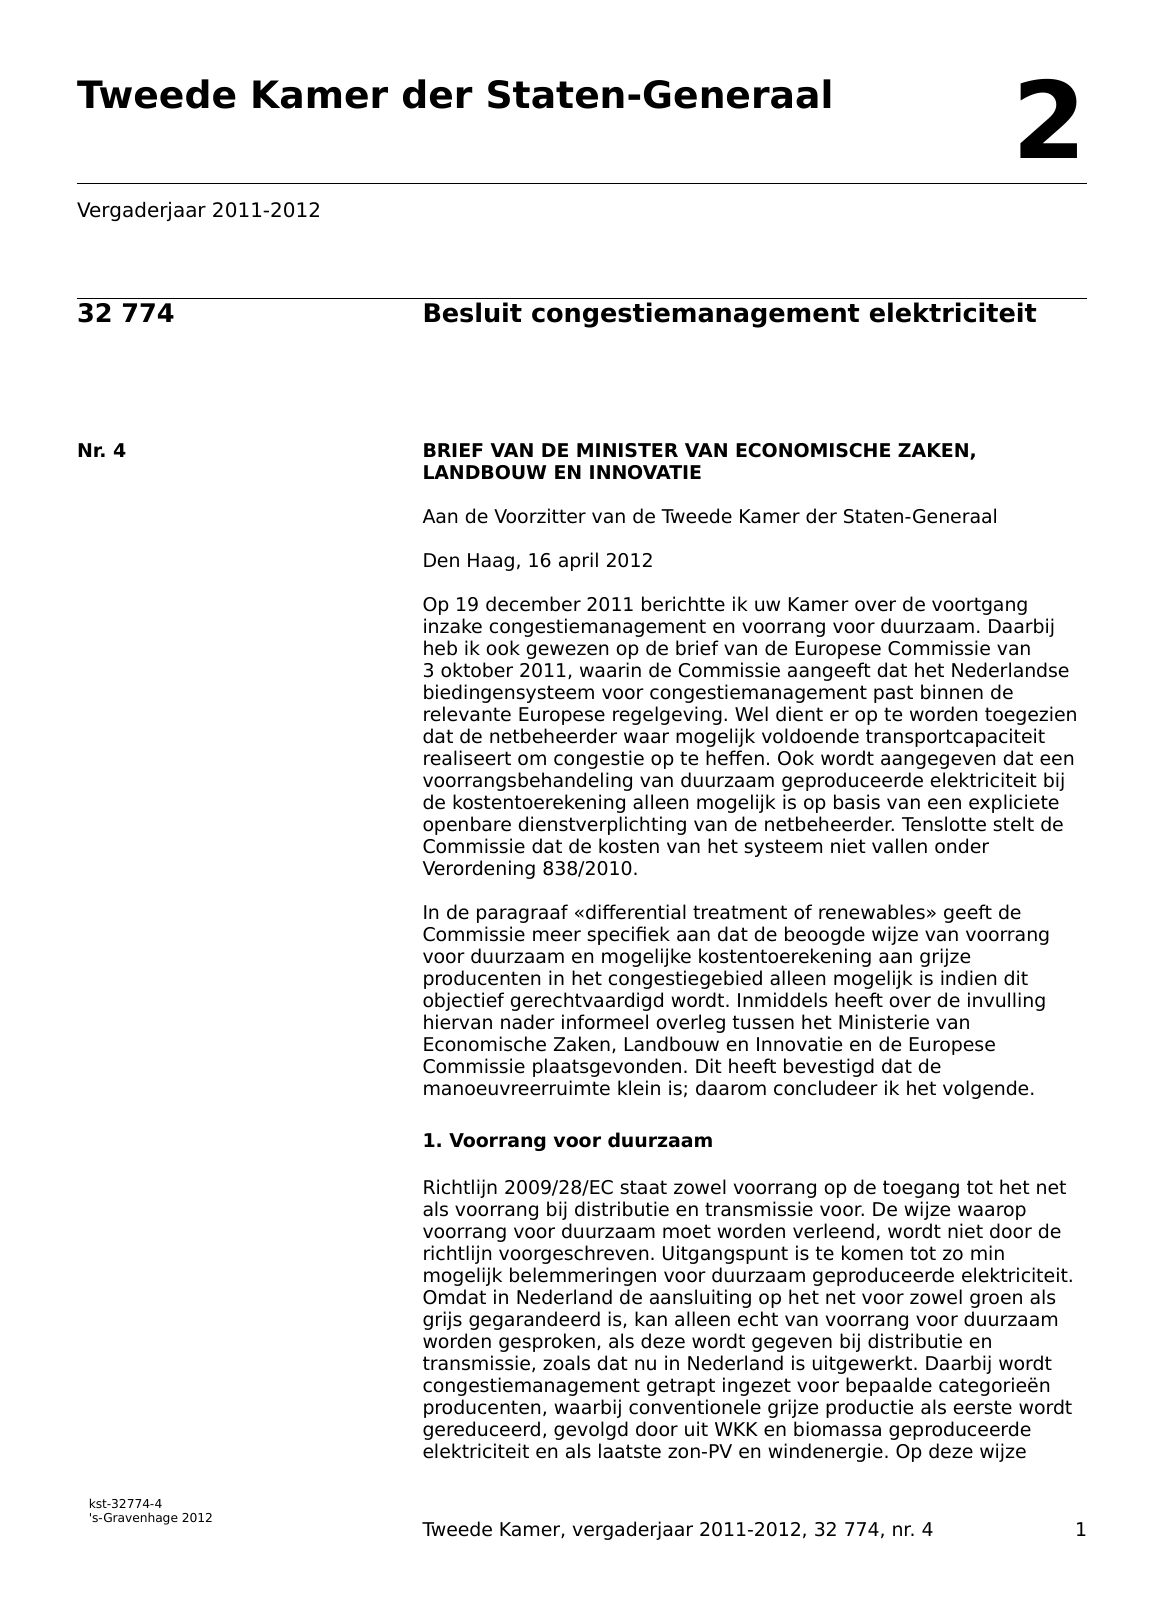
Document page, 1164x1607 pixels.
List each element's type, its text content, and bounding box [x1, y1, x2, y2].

text In de paragraaf «differential treatment of renewables» geeft de Commissie meer specifiek aan dat de beoogde wijze van voorrang voor duurzaam en mogelijke kostentoerekening aan grijze producenten in het congestiegebied alleen mogelijk is indien dit objectief gerechtvaardigd wordt. Inmiddels heeft over de invulling hiervan nader informeel overleg tussen het Ministerie van Economische Zaken, Landbouw en Innovatie en de Europese Commissie plaatsgevonden. Dit heeft bevestigd dat de manoeuvreerruimte klein is; daarom concludeer ik het volgende. [422, 902, 1087, 1100]
text Richtlijn 2009/28/EC staat zowel voorrang op de toegang tot het net als voorrang bij distributie en transmissie voor. De wijze waarop voorrang voor duurzaam moet worden verleend, wordt niet door de richtlijn voorgeschreven. Uitgangspunt is te komen tot zo min mogelijk belemmeringen voor duurzaam geproduceerde elektriciteit. Omdat in Nederland de aansluiting op het net voor zowel groen als grijs gegarandeerd is, kan alleen echt van voorrang voor duurzaam worden gesproken, als deze wordt gegeven bij distributie en transmissie, zoals dat nu in Nederland is uitgewerkt. Daarbij wordt congestiemanagement getrapt ingezet voor bepaalde categorieën producenten, waarbij conventionele grijze productie als eerste wordt gereduceerd, gevolgd door uit WKK en biomassa geproduceerde elektriciteit en als laatste zon-PV en windenergie. Op deze wijze [422, 1177, 1087, 1463]
text 's-Gravenhage 2012 [88, 1511, 323, 1525]
text Op 19 december 2011 berichtte ik uw Kamer over de voortgang inzake congestiemanagement en voorrang voor duurzaam. Daarbij heb ik ook gewezen op de brief van de Europese Commissie van 3 oktober 2011, waarin de Commissie aangeeft dat het Nederlandse biedingensysteem voor congestiemanagement past binnen de relevante Europese regelgeving. Wel dient er op te worden toegezien dat de netbeheerder waar mogelijk voldoende transportcapaciteit realiseert om congestie op te heffen. Ook wordt aangegeven dat een voorrangsbehandeling van duurzaam geproduceerde elektriciteit bij de kostentoerekening alleen mogelijk is op basis van een expliciete openbare dienstverplichting van de netbeheerder. Tenslotte stelt de Commissie dat de kosten van het systeem niet vallen onder Verordening 838/2010. [422, 594, 1087, 880]
table_header 2 [886, 59, 1087, 183]
subtitle 32 774 Besluit congestiemanagement elektriciteit [77, 299, 1087, 329]
text Aan de Voorzitter van de Tweede Kamer der Staten-Generaal [422, 506, 1087, 528]
text kst-32774-4 [88, 1497, 323, 1511]
subtitle Nr. 4 BRIEF VAN DE MINISTER VAN ECONOMISCHE ZAKEN, LANDBOUW EN INNOVATIE [77, 440, 1087, 484]
subtitle 1. Voorrang voor duurzaam [422, 1130, 1087, 1152]
text Den Haag, 16 april 2012 [422, 550, 1087, 572]
table_header Tweede Kamer der Staten-Generaal [77, 59, 886, 183]
table_cell Vergaderjaar 2011-2012 [77, 184, 1087, 298]
